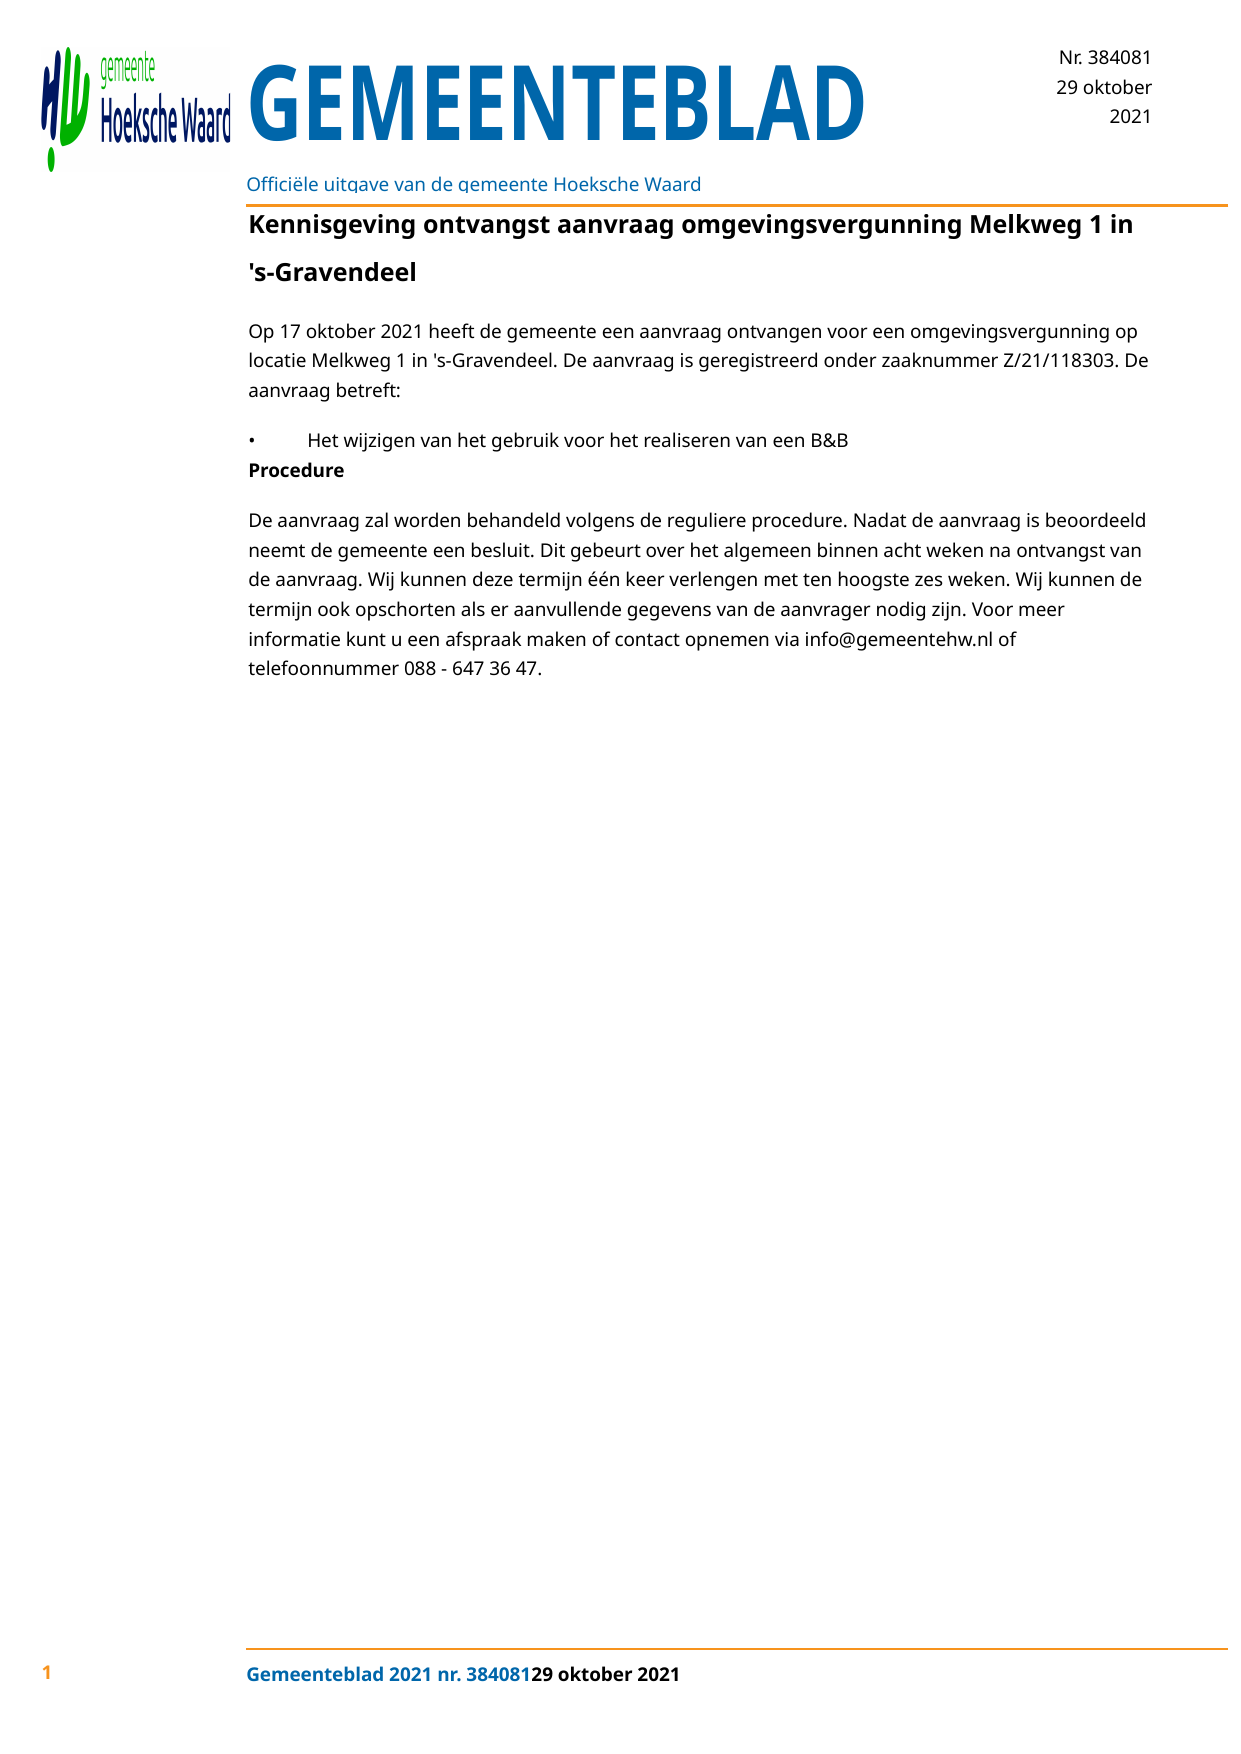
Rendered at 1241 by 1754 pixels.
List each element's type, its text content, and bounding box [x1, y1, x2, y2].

text Op 17 oktober 2021 heeft de gemeente een aanvraag ontvangen voor een omgevingsvergunning op locatie Melkweg 1 in 's-Gravendeel. De aanvraag is geregistreerd onder zaaknummer Z/21/118303. De aanvraag betreft: [248, 318, 1152, 403]
list Het wijzigen van het gebruik voor het realiseren van een B&B [248, 427, 1152, 453]
text Kennisgeving ontvangst aanvraag omgevingsvergunning Melkweg 1 in 's-Gravendeel [248, 207, 1152, 288]
text De aanvraag zal worden behandeld volgens de reguliere procedure. Nadat de aanvraag is beoordeeld neemt de gemeente een besluit. Dit gebeurt over het algemeen binnen acht weken na ontvangst van de aanvraag. Wij kunnen deze termijn één keer verlengen met ten hoogste zes weken. Wij kunnen de termijn ook opschorten als er aanvullende gegevens van de aanvrager nodig zijn. Voor meer informatie kunt u een afspraak maken of contact opnemen via info@gemeentehw.nl of telefoonnummer 088 - 647 36 47. [248, 507, 1152, 681]
text Procedure [248, 457, 1152, 483]
picture [41, 47, 231, 172]
